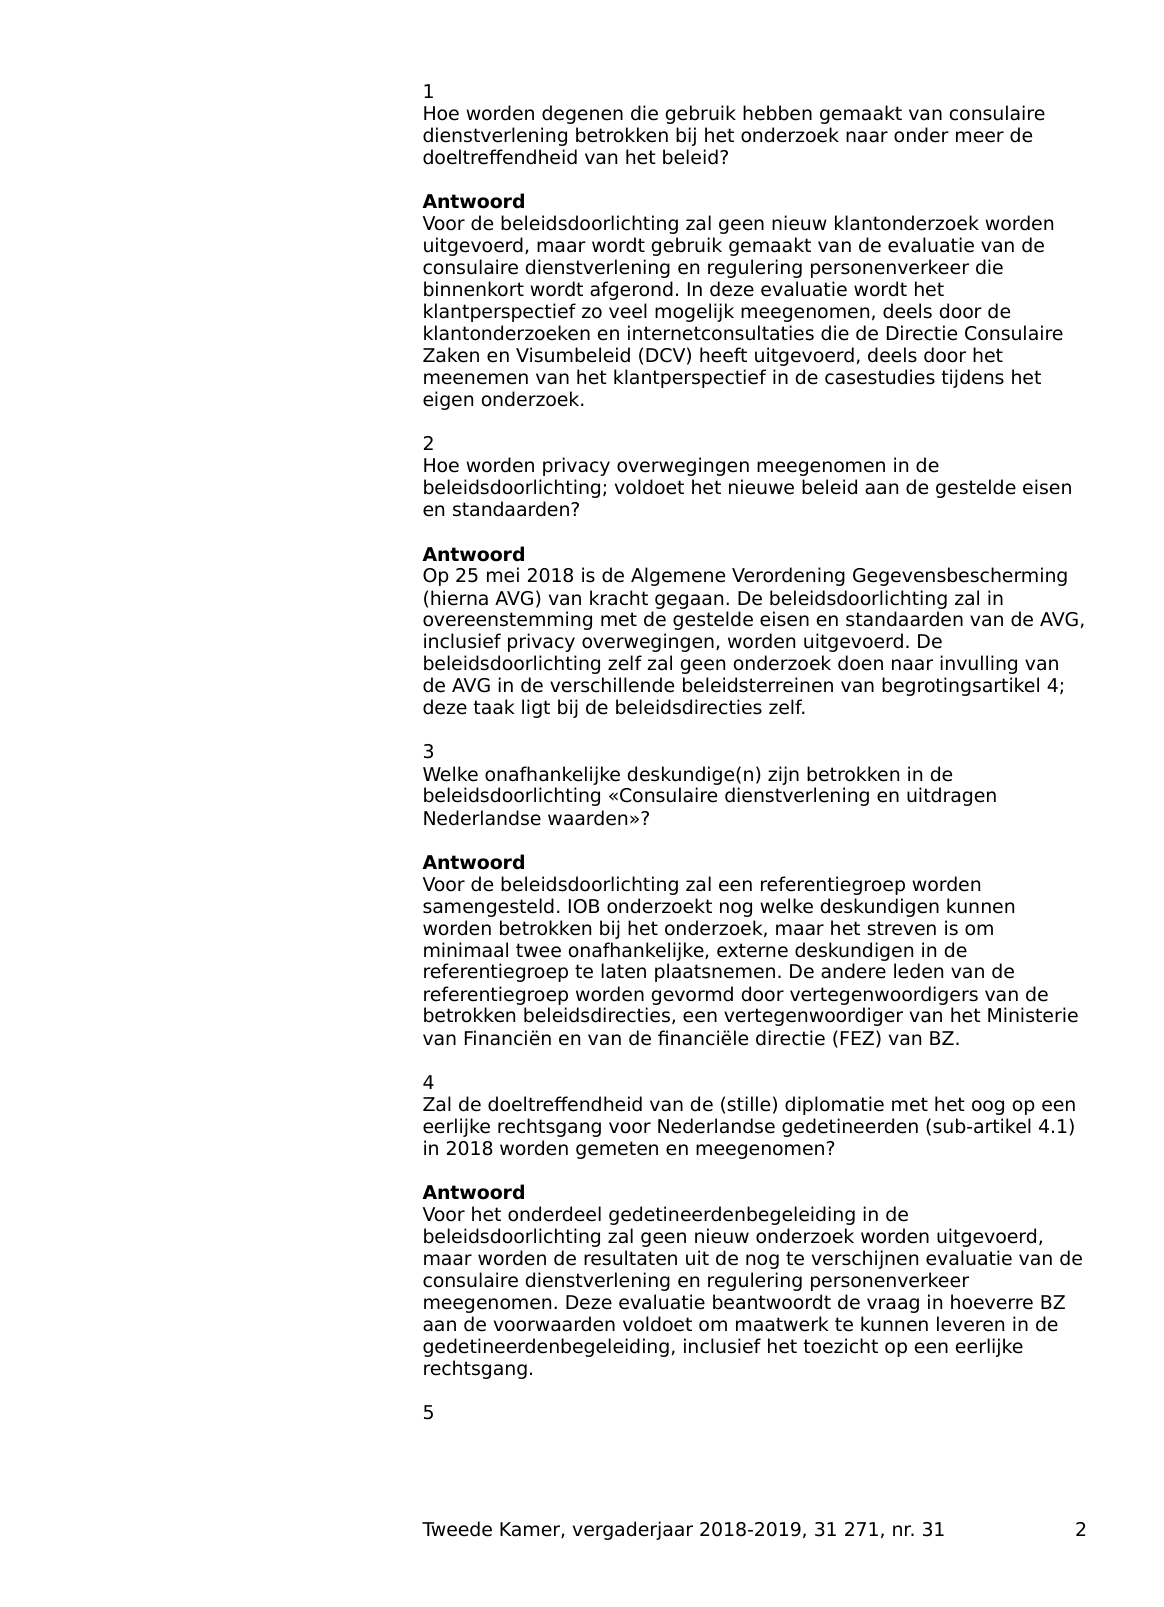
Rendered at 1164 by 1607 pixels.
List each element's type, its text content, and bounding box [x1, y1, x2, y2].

text 4 [422, 1072, 1087, 1093]
text 3 [422, 741, 1087, 763]
text Zal de doeltreffendheid van de (stille) diplomatie met het oog op een eerlijke rechtsgang voor Nederlandse gedetineerden (sub-artikel 4.1) in 2018 worden gemeten en meegenomen? [422, 1093, 1087, 1159]
text 2 [422, 433, 1087, 455]
text Hoe worden privacy overwegingen meegenomen in de beleidsdoorlichting; voldoet het nieuwe beleid aan de gestelde eisen en standaarden? [422, 455, 1087, 521]
text Voor de beleidsdoorlichting zal een referentiegroep worden samengesteld. IOB onderzoekt nog welke deskundigen kunnen worden betrokken bij het onderzoek, maar het streven is om minimaal twee onafhankelijke, externe deskundigen in de referentiegroep te laten plaatsnemen. De andere leden van de referentiegroep worden gevormd door vertegenwoordigers van de betrokken beleidsdirecties, een vertegenwoordiger van het Ministerie van Financiën en van de financiële directie (FEZ) van BZ. [422, 873, 1087, 1049]
text Antwoord [422, 852, 1087, 873]
text Hoe worden degenen die gebruik hebben gemaakt van consulaire dienstverlening betrokken bij het onderzoek naar onder meer de doeltreffendheid van het beleid? [422, 103, 1087, 169]
text Welke onafhankelijke deskundige(n) zijn betrokken in de beleidsdoorlichting «Consulaire dienstverlening en uitdragen Nederlandse waarden»? [422, 763, 1087, 829]
text Antwoord [422, 543, 1087, 565]
text Voor het onderdeel gedetineerdenbegeleiding in de beleidsdoorlichting zal geen nieuw onderzoek worden uitgevoerd, maar worden de resultaten uit de nog te verschijnen evaluatie van de consulaire dienstverlening en regulering personenverkeer meegenomen. Deze evaluatie beantwoordt de vraag in hoeverre BZ aan de voorwaarden voldoet om maatwerk te kunnen leveren in de gedetineerdenbegeleiding, inclusief het toezicht op een eerlijke rechtsgang. [422, 1204, 1087, 1379]
text Op 25 mei 2018 is de Algemene Verordening Gegevensbescherming (hierna AVG) van kracht gegaan. De beleidsdoorlichting zal in overeenstemming met de gestelde eisen en standaarden van de AVG, inclusief privacy overwegingen, worden uitgevoerd. De beleidsdoorlichting zelf zal geen onderzoek doen naar invulling van de AVG in de verschillende beleidsterreinen van begrotingsartikel 4; deze taak ligt bij de beleidsdirecties zelf. [422, 565, 1087, 719]
text 5 [422, 1402, 1087, 1424]
text Antwoord [422, 191, 1087, 213]
text Antwoord [422, 1182, 1087, 1204]
text 1 [422, 81, 1087, 103]
text Voor de beleidsdoorlichting zal geen nieuw klantonderzoek worden uitgevoerd, maar wordt gebruik gemaakt van de evaluatie van de consulaire dienstverlening en regulering personenverkeer die binnenkort wordt afgerond. In deze evaluatie wordt het klantperspectief zo veel mogelijk meegenomen, deels door de klantonderzoeken en internetconsultaties die de Directie Consulaire Zaken en Visumbeleid (DCV) heeft uitgevoerd, deels door het meenemen van het klantperspectief in de casestudies tijdens het eigen onderzoek. [422, 213, 1087, 411]
